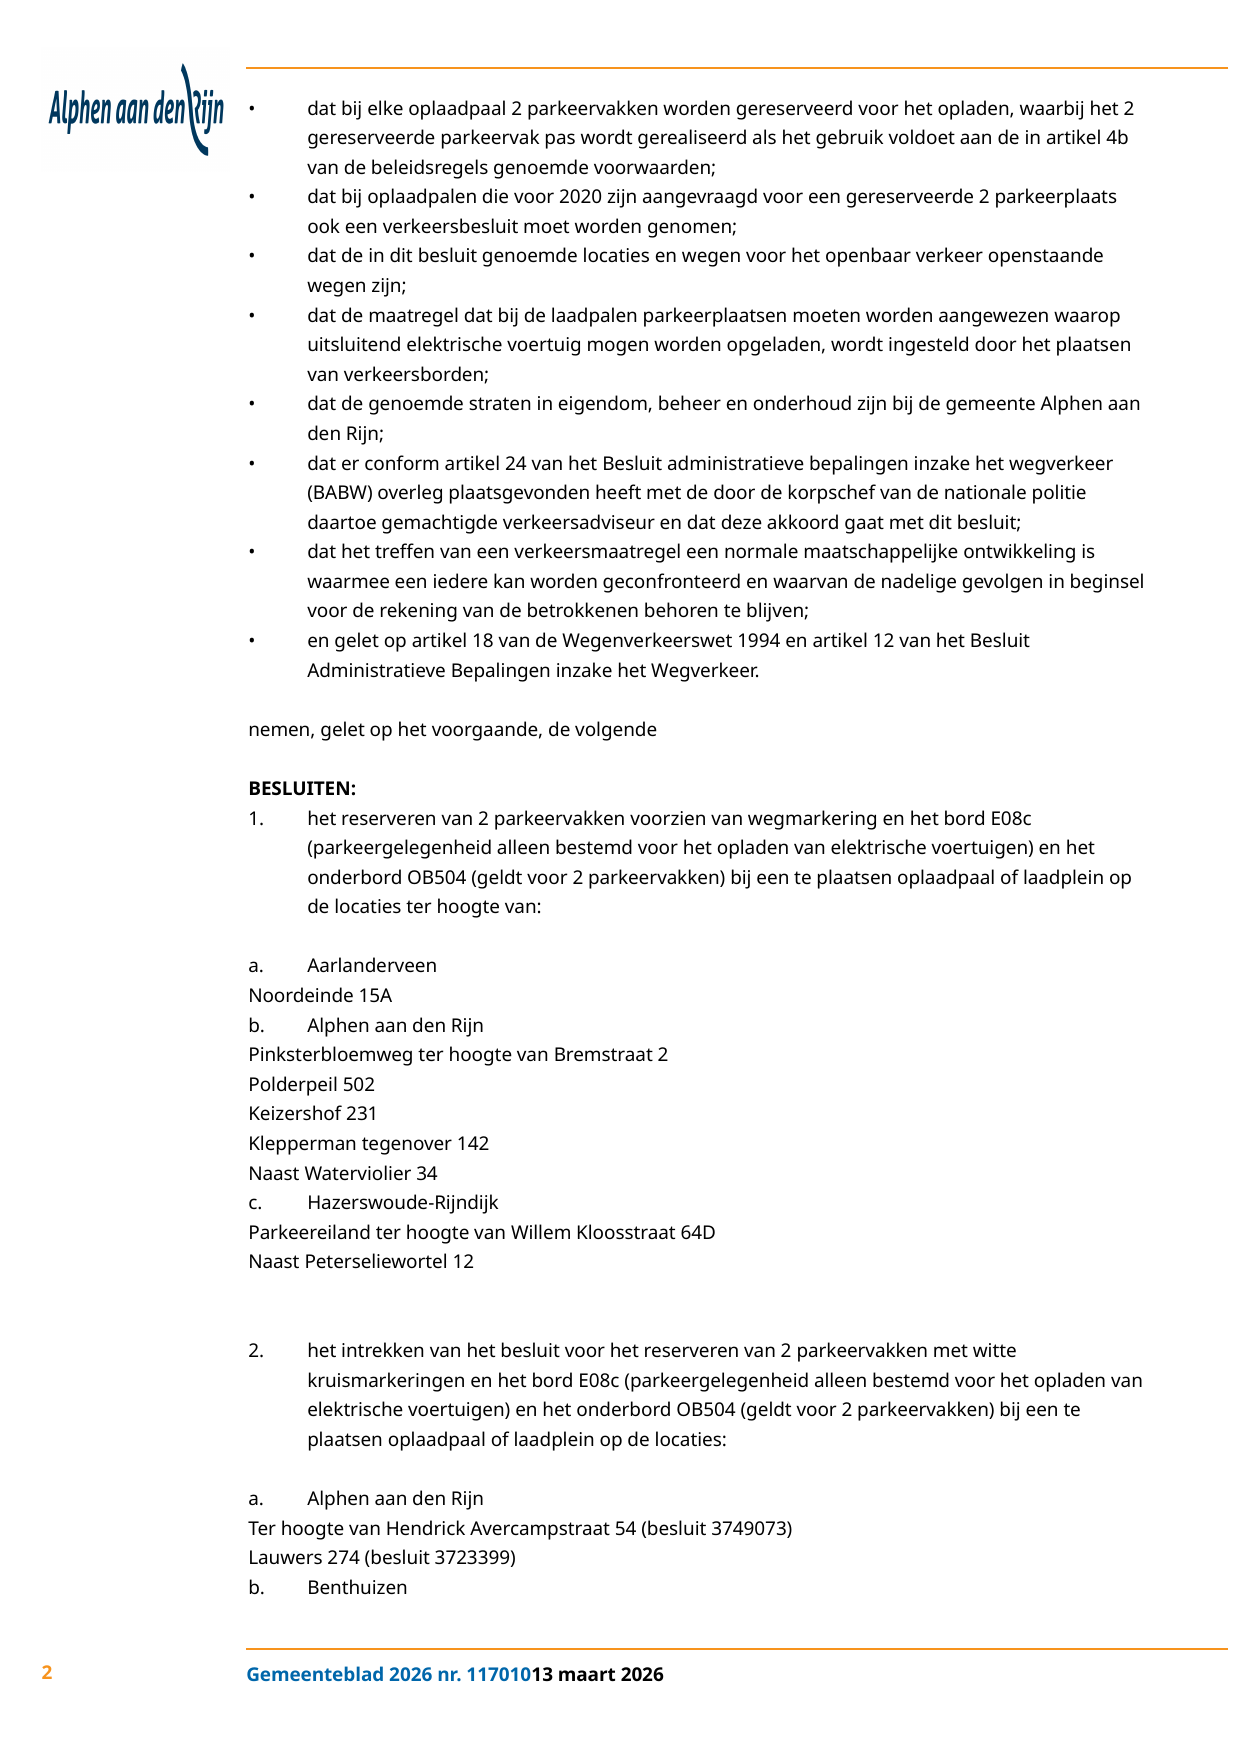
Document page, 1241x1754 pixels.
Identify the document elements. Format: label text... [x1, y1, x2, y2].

list Benthuizen [248, 1574, 1152, 1600]
list Aarlanderveen [248, 953, 1152, 978]
text Naast Peterseliewortel 12 [248, 1248, 1152, 1274]
picture [41, 47, 231, 172]
list Hazerswoude-Rijndijk [248, 1189, 1152, 1215]
text Klepperman tegenover 142 [248, 1130, 1152, 1156]
text Lauwers 274 (besluit 3723399) [248, 1544, 1152, 1570]
list dat er conform artikel 24 van het Besluit administratieve bepalingen inzake het wegverkeer (BABW) overleg plaatsgevonden heeft met de door de korpschef van de nationale politie daartoe gemachtigde verkeersadviseur en dat deze akkoord gaat met dit besluit; [248, 450, 1152, 535]
list dat bij elke oplaadpaal 2 parkeervakken worden gereserveerd voor het opladen, waarbij het 2 gereserveerde parkeervak pas wordt gerealiseerd als het gebruik voldoet aan de in artikel 4b van de beleidsregels genoemde voorwaarden; [248, 95, 1152, 180]
text Ter hoogte van Hendrick Avercampstraat 54 (besluit 3749073) [248, 1515, 1152, 1541]
list dat bij oplaadpalen die voor 2020 zijn aangevraagd voor een gereserveerde 2 parkeerplaats ook een verkeersbesluit moet worden genomen; [248, 183, 1152, 239]
text Naast Waterviolier 34 [248, 1160, 1152, 1186]
text Keizershof 231 [248, 1101, 1152, 1126]
list het intrekken van het besluit voor het reserveren van 2 parkeervakken met witte kruismarkeringen en het bord E08c (parkeergelegenheid alleen bestemd voor het opladen van elektrische voertuigen) en het onderbord OB504 (geldt voor 2 parkeervakken) bij een te plaatsen oplaadpaal of laadplein op de locaties: [248, 1337, 1152, 1452]
text Polderpeil 502 [248, 1071, 1152, 1097]
text Noordeinde 15A [248, 982, 1152, 1008]
list dat de genoemde straten in eigendom, beheer en onderhoud zijn bij de gemeente Alphen aan den Rijn; [248, 391, 1152, 446]
text nemen, gelet op het voorgaande, de volgende [248, 716, 1152, 742]
text BESLUITEN: [248, 775, 1152, 801]
text Pinksterbloemweg ter hoogte van Bremstraat 2 [248, 1041, 1152, 1067]
list het reserveren van 2 parkeervakken voorzien van wegmarkering en het bord E08c (parkeergelegenheid alleen bestemd voor het opladen van elektrische voertuigen) en het onderbord OB504 (geldt voor 2 parkeervakken) bij een te plaatsen oplaadpaal of laadplein op de locaties ter hoogte van: [248, 805, 1152, 919]
list Alphen aan den Rijn [248, 1012, 1152, 1038]
list en gelet op artikel 18 van de Wegenverkeerswet 1994 en artikel 12 van het Besluit Administratieve Bepalingen inzake het Wegverkeer. [248, 627, 1152, 683]
list dat de maatregel dat bij de laadpalen parkeerplaatsen moeten worden aangewezen waarop uitsluitend elektrische voertuig mogen worden opgeladen, wordt ingesteld door het plaatsen van verkeersborden; [248, 302, 1152, 387]
list dat de in dit besluit genoemde locaties en wegen voor het openbaar verkeer openstaande wegen zijn; [248, 243, 1152, 298]
text Parkeereiland ter hoogte van Willem Kloosstraat 64D [248, 1219, 1152, 1245]
list dat het treffen van een verkeersmaatregel een normale maatschappelijke ontwikkeling is waarmee een iedere kan worden geconfronteerd en waarvan de nadelige gevolgen in beginsel voor de rekening van de betrokkenen behoren te blijven; [248, 538, 1152, 623]
list Alphen aan den Rijn [248, 1485, 1152, 1511]
